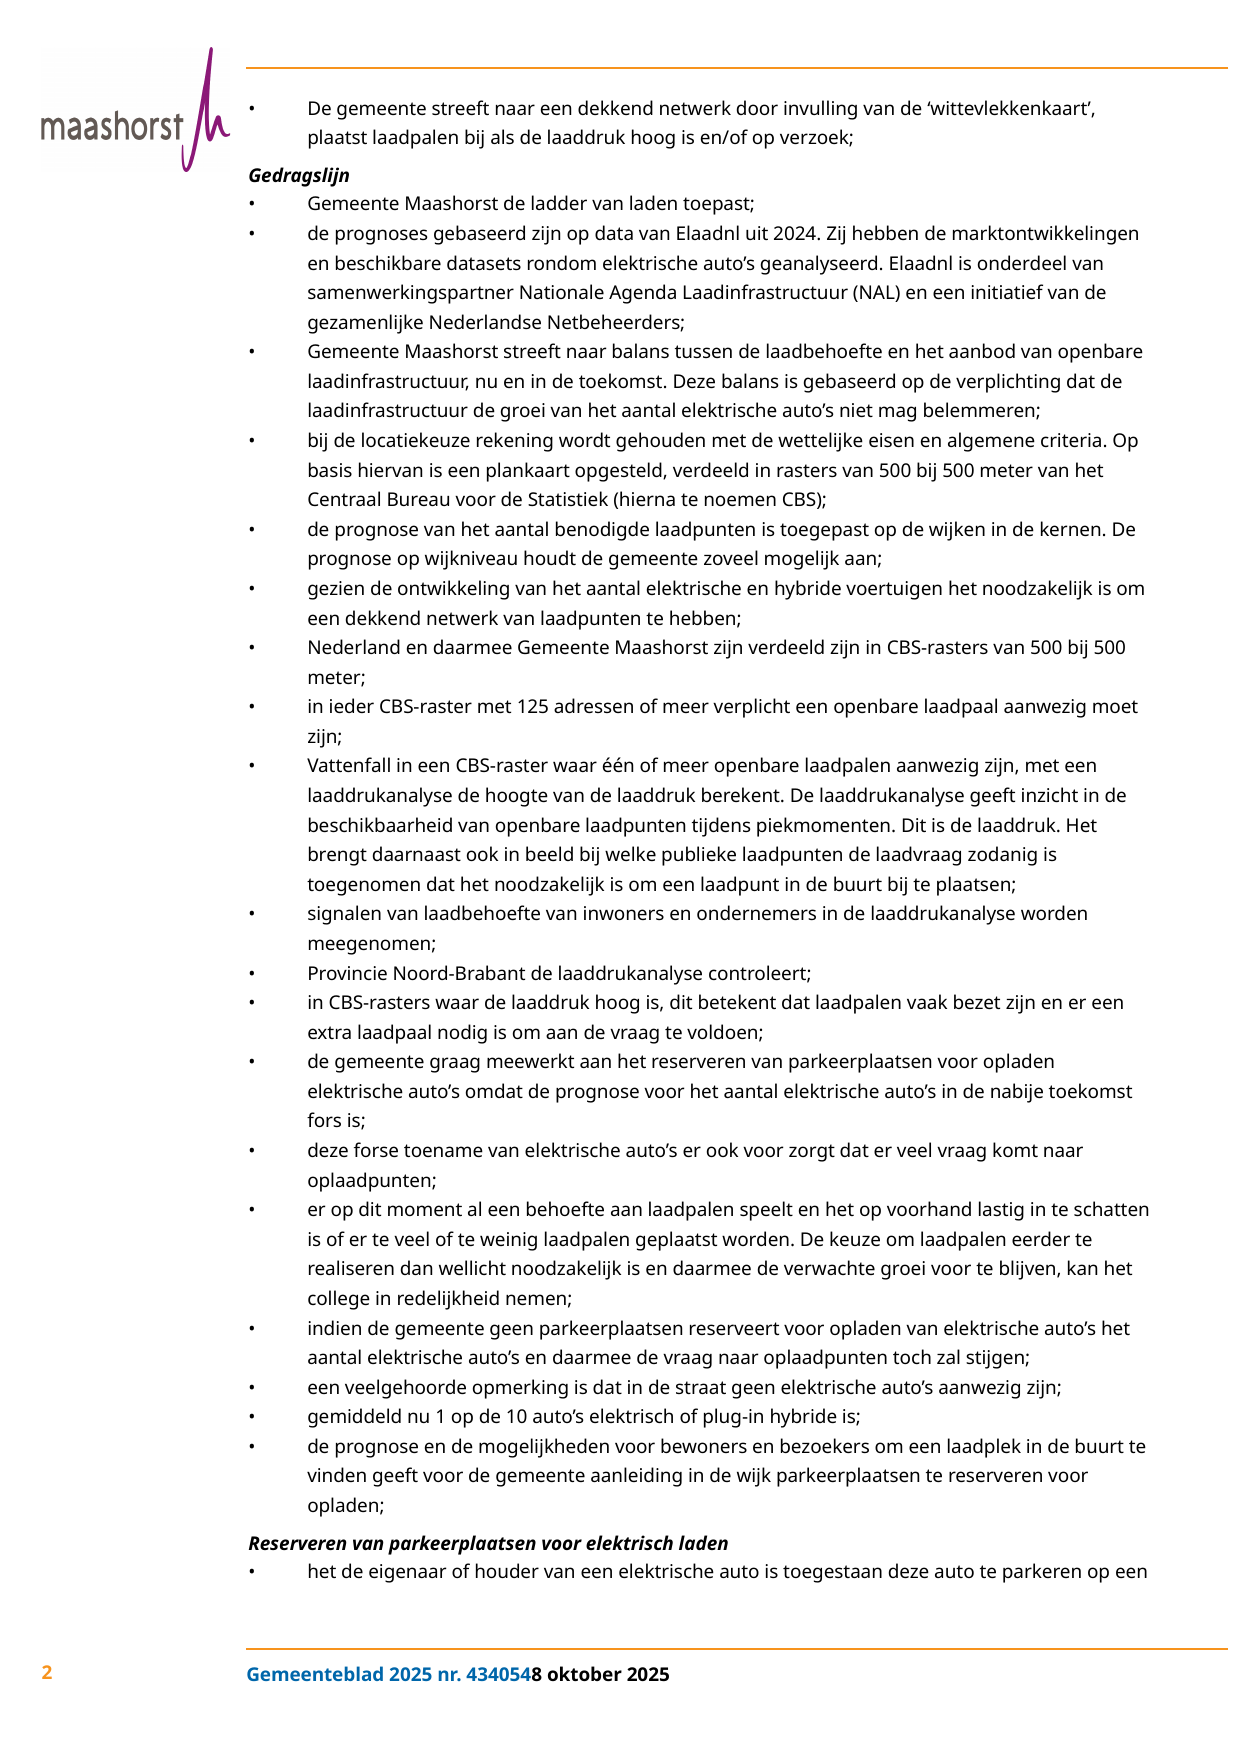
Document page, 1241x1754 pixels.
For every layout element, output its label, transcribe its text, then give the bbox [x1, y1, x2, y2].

picture [41, 47, 231, 172]
list de prognose en de mogelijkheden voor bewoners en bezoekers om een laadplek in de buurt te vinden geeft voor de gemeente aanleiding in de wijk parkeerplaatsen te reserveren voor opladen; [248, 1433, 1152, 1518]
list Nederland en daarmee Gemeente Maashorst zijn verdeeld zijn in CBS-rasters van 500 bij 500 meter; [248, 634, 1152, 690]
list signalen van laadbehoefte van inwoners en ondernemers in de laaddrukanalyse worden meegenomen; [248, 901, 1152, 956]
list bij de locatiekeuze rekening wordt gehouden met de wettelijke eisen en algemene criteria. Op basis hiervan is een plankaart opgesteld, verdeeld in rasters van 500 bij 500 meter van het Centraal Bureau voor de Statistiek (hierna te noemen CBS); [248, 427, 1152, 512]
list in CBS-rasters waar de laaddruk hoog is, dit betekent dat laadpalen vaak bezet zijn en er een extra laadpaal nodig is om aan de vraag te voldoen; [248, 989, 1152, 1045]
list in ieder CBS-raster met 125 adressen of meer verplicht een openbare laadpaal aanwezig moet zijn; [248, 693, 1152, 749]
text Gedragslijn [248, 162, 1152, 188]
list het de eigenaar of houder van een elektrische auto is toegestaan deze auto te parkeren op een [248, 1558, 1152, 1584]
list er op dit moment al een behoefte aan laadpalen speelt en het op voorhand lastig in te schatten is of er te veel of te weinig laadpalen geplaatst worden. De keuze om laadpalen eerder te realiseren dan wellicht noodzakelijk is en daarmee de verwachte groei voor te blijven, kan het college in redelijkheid nemen; [248, 1196, 1152, 1311]
list deze forse toename van elektrische auto’s er ook voor zorgt dat er veel vraag komt naar oplaadpunten; [248, 1137, 1152, 1193]
list de prognose van het aantal benodigde laadpunten is toegepast op de wijken in de kernen. De prognose op wijkniveau houdt de gemeente zoveel mogelijk aan; [248, 516, 1152, 571]
list indien de gemeente geen parkeerplaatsen reserveert voor opladen van elektrische auto’s het aantal elektrische auto’s en daarmee de vraag naar oplaadpunten toch zal stijgen; [248, 1315, 1152, 1370]
list Gemeente Maashorst streeft naar balans tussen de laadbehoefte en het aanbod van openbare laadinfrastructuur, nu en in de toekomst. Deze balans is gebaseerd op de verplichting dat de laadinfrastructuur de groei van het aantal elektrische auto’s niet mag belemmeren; [248, 338, 1152, 423]
list gemiddeld nu 1 op de 10 auto’s elektrisch of plug-in hybride is; [248, 1403, 1152, 1429]
list de prognoses gebaseerd zijn op data van Elaadnl uit 2024. Zij hebben de marktontwikkelingen en beschikbare datasets rondom elektrische auto’s geanalyseerd. Elaadnl is onderdeel van samenwerkingspartner Nationale Agenda Laadinfrastructuur (NAL) en een initiatief van de gezamenlijke Nederlandse Netbeheerders; [248, 220, 1152, 335]
list De gemeente streeft naar een dekkend netwerk door invulling van de ‘wittevlekkenkaart’, plaatst laadpalen bij als de laaddruk hoog is en/of op verzoek; [248, 95, 1152, 150]
list Gemeente Maashorst de ladder van laden toepast; [248, 191, 1152, 216]
list de gemeente graag meewerkt aan het reserveren van parkeerplaatsen voor opladen elektrische auto’s omdat de prognose voor het aantal elektrische auto’s in de nabije toekomst fors is; [248, 1048, 1152, 1133]
list gezien de ontwikkeling van het aantal elektrische en hybride voertuigen het noodzakelijk is om een dekkend netwerk van laadpunten te hebben; [248, 575, 1152, 631]
text Reserveren van parkeerplaatsen voor elektrisch laden [248, 1530, 1152, 1556]
list een veelgehoorde opmerking is dat in de straat geen elektrische auto’s aanwezig zijn; [248, 1374, 1152, 1400]
list Provincie Noord-Brabant de laaddrukanalyse controleert; [248, 960, 1152, 986]
list Vattenfall in een CBS-raster waar één of meer openbare laadpalen aanwezig zijn, met een laaddrukanalyse de hoogte van de laaddruk berekent. De laaddrukanalyse geeft inzicht in de beschikbaarheid van openbare laadpunten tijdens piekmomenten. Dit is de laaddruk. Het brengt daarnaast ook in beeld bij welke publieke laadpunten de laadvraag zodanig is toegenomen dat het noodzakelijk is om een laadpunt in de buurt bij te plaatsen; [248, 753, 1152, 897]
